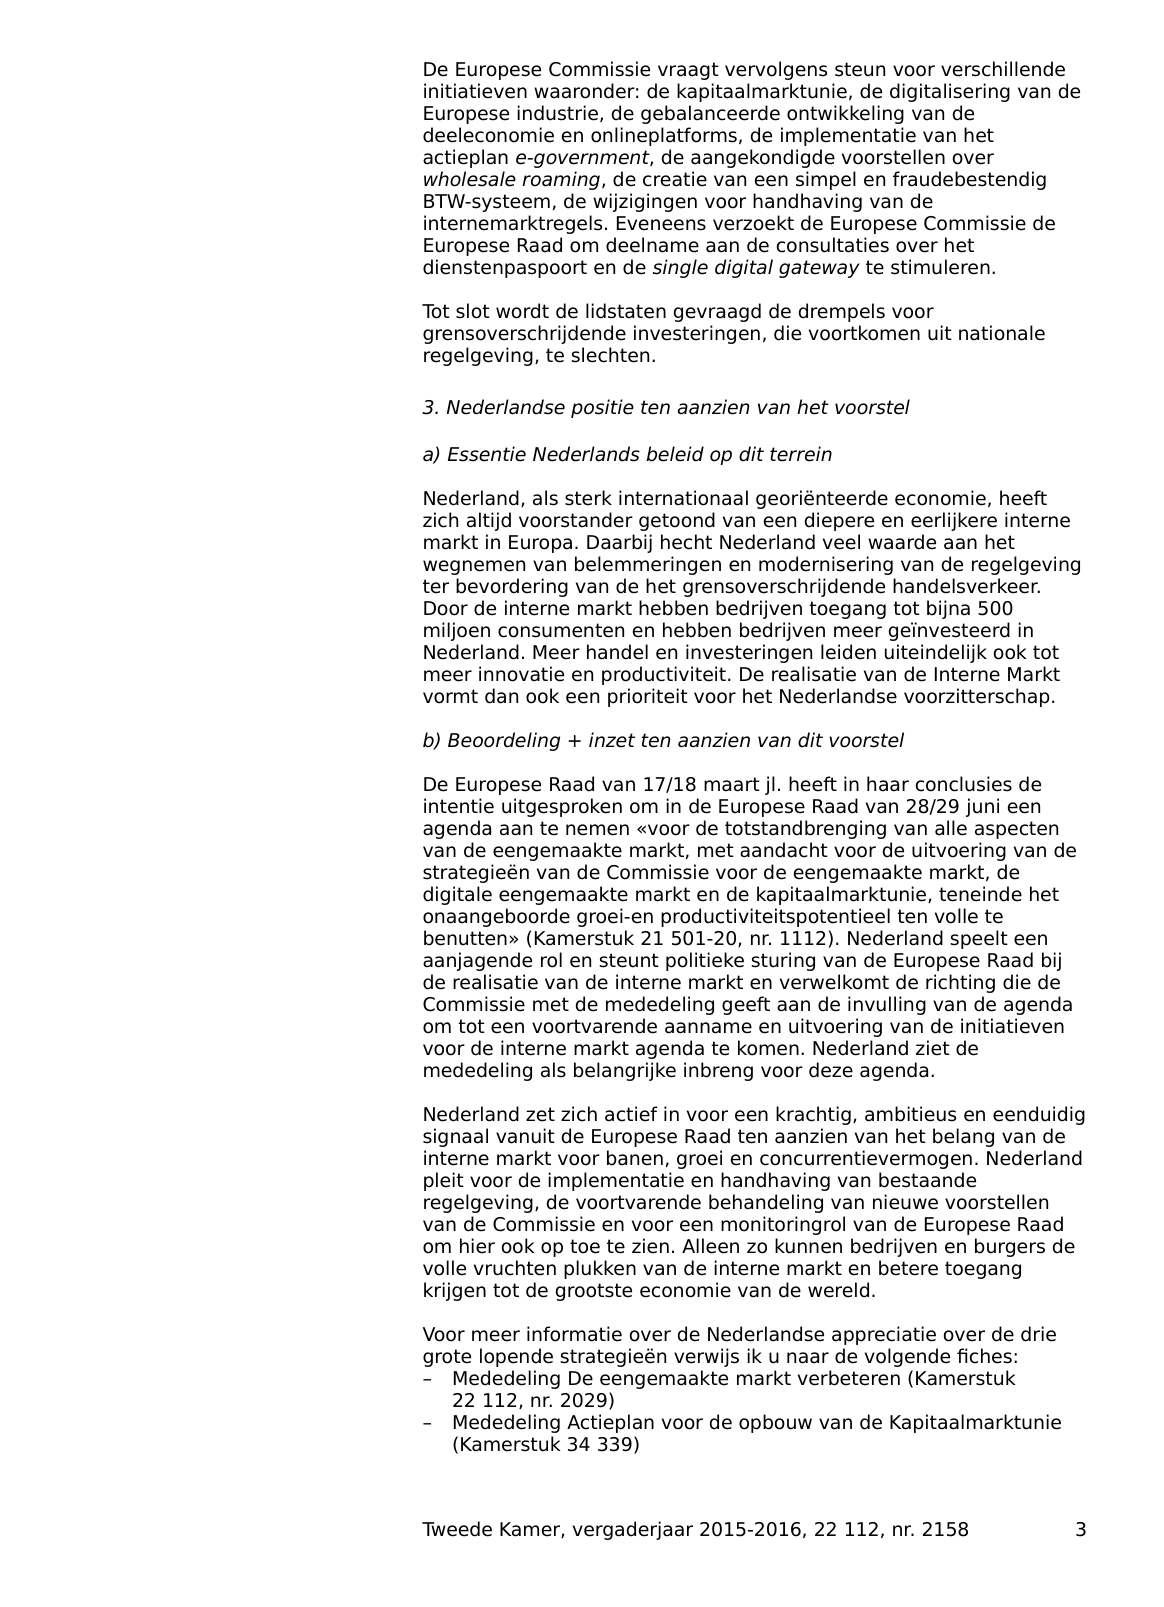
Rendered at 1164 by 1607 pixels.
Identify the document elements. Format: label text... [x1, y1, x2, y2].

text Nederland, als sterk internationaal georiënteerde economie, heeft zich altijd voorstander getoond van een diepere en eerlijkere interne markt in Europa. Daarbij hecht Nederland veel waarde aan het wegnemen van belemmeringen en modernisering van de regelgeving ter bevordering van de het grensoverschrijdende handelsverkeer. Door de interne markt hebben bedrijven toegang tot bijna 500 miljoen consumenten en hebben bedrijven meer geïnvesteerd in Nederland. Meer handel en investeringen leiden uiteindelijk ook tot meer innovatie en productiviteit. De realisatie van de Interne Markt vormt dan ook een prioriteit voor het Nederlandse voorzitterschap. [422, 488, 1087, 708]
subtitle 3. Nederlandse positie ten aanzien van het voorstel [422, 397, 1087, 419]
text Tot slot wordt de lidstaten gevraagd de drempels voor grensoverschrijdende investeringen, die voortkomen uit nationale regelgeving, te slechten. [422, 301, 1087, 367]
subtitle b) Beoordeling + inzet ten aanzien van dit voorstel [422, 730, 1087, 752]
text De Europese Commissie vraagt vervolgens steun voor verschillende initiatieven waaronder: de kapitaalmarktunie, de digitalisering van de Europese industrie, de gebalanceerde ontwikkeling van de deeleconomie en onlineplatforms, de implementatie van het actieplan e-government, de aangekondigde voorstellen over wholesale roaming, de creatie van een simpel en fraudebestendig BTW-systeem, de wijzigingen voor handhaving van de internemarktregels. Eveneens verzoekt de Europese Commissie de Europese Raad om deelname aan de consultaties over het dienstenpaspoort en de single digital gateway te stimuleren. [422, 59, 1087, 279]
text Voor meer informatie over de Nederlandse appreciatie over de drie grote lopende strategieën verwijs ik u naar de volgende fiches: [422, 1324, 1087, 1368]
text De Europese Raad van 17/18 maart jl. heeft in haar conclusies de intentie uitgesproken om in de Europese Raad van 28/29 juni een agenda aan te nemen «voor de totstandbrenging van alle aspecten van de eengemaakte markt, met aandacht voor de uitvoering van de strategieën van de Commissie voor de eengemaakte markt, de digitale eengemaakte markt en de kapitaalmarktunie, teneinde het onaangeboorde groei-en productiviteitspotentieel ten volle te benutten» (Kamerstuk 21 501-20, nr. 1112). Nederland speelt een aanjagende rol en steunt politieke sturing van de Europese Raad bij de realisatie van de interne markt en verwelkomt de richting die de Commissie met de mededeling geeft aan de invulling van de agenda om tot een voortvarende aanname en uitvoering van de initiatieven voor de interne markt agenda te komen. Nederland ziet de mededeling als belangrijke inbreng voor deze agenda. [422, 774, 1087, 1082]
text – Mededeling De eengemaakte markt verbeteren (Kamerstuk 22 112, nr. 2029) [422, 1368, 1087, 1412]
text – Mededeling Actieplan voor de opbouw van de Kapitaalmarktunie (Kamerstuk 34 339) [422, 1412, 1087, 1456]
text Nederland zet zich actief in voor een krachtig, ambitieus en eenduidig signaal vanuit de Europese Raad ten aanzien van het belang van de interne markt voor banen, groei en concurrentievermogen. Nederland pleit voor de implementatie en handhaving van bestaande regelgeving, de voortvarende behandeling van nieuwe voorstellen van de Commissie en voor een monitoringrol van de Europese Raad om hier ook op toe te zien. Alleen zo kunnen bedrijven en burgers de volle vruchten plukken van de interne markt en betere toegang krijgen tot de grootste economie van de wereld. [422, 1104, 1087, 1302]
subtitle a) Essentie Nederlands beleid op dit terrein [422, 444, 1087, 466]
